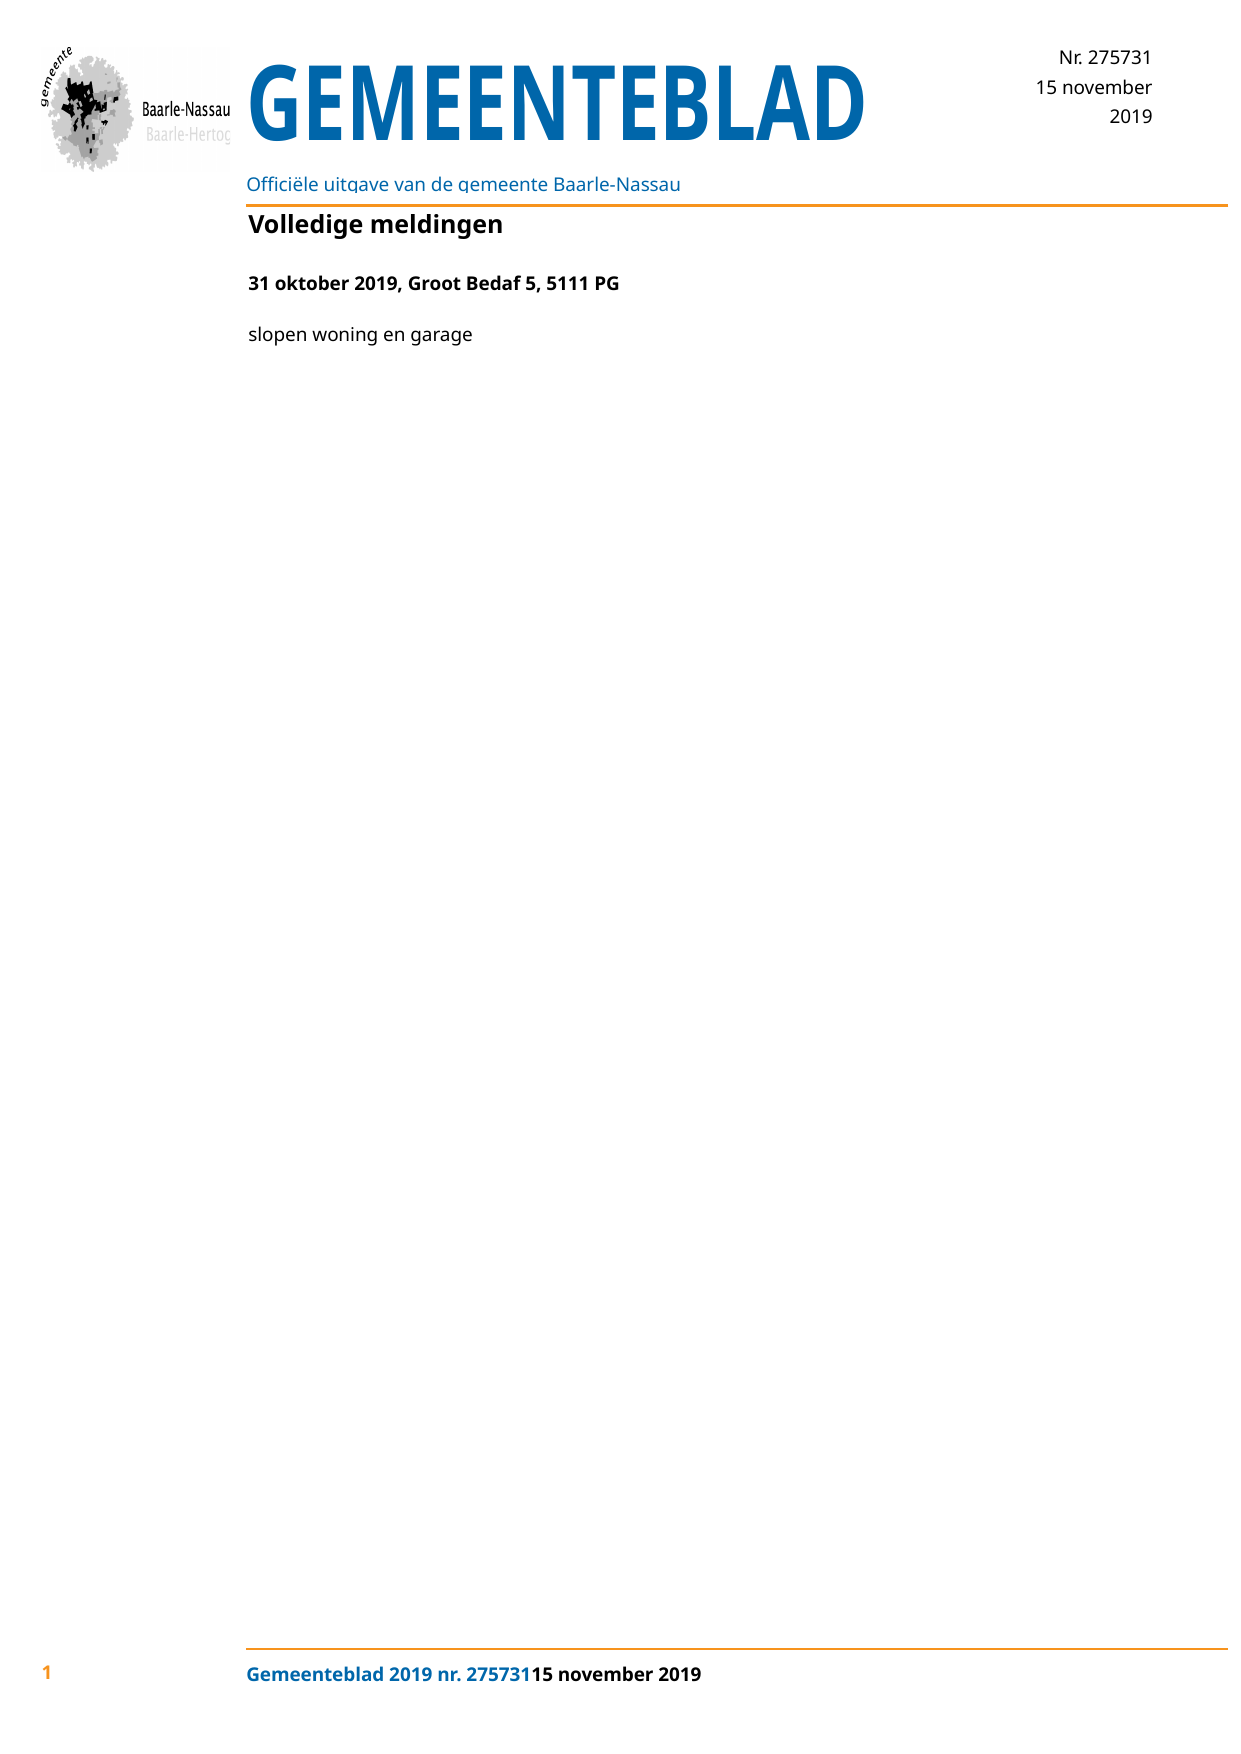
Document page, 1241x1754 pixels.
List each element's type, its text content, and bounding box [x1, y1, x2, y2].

text 31 oktober 2019, Groot Bedaf 5, 5111 PG [248, 270, 1152, 296]
picture [41, 47, 231, 172]
text slopen woning en garage [248, 321, 1152, 346]
text Volledige meldingen [248, 207, 1152, 241]
